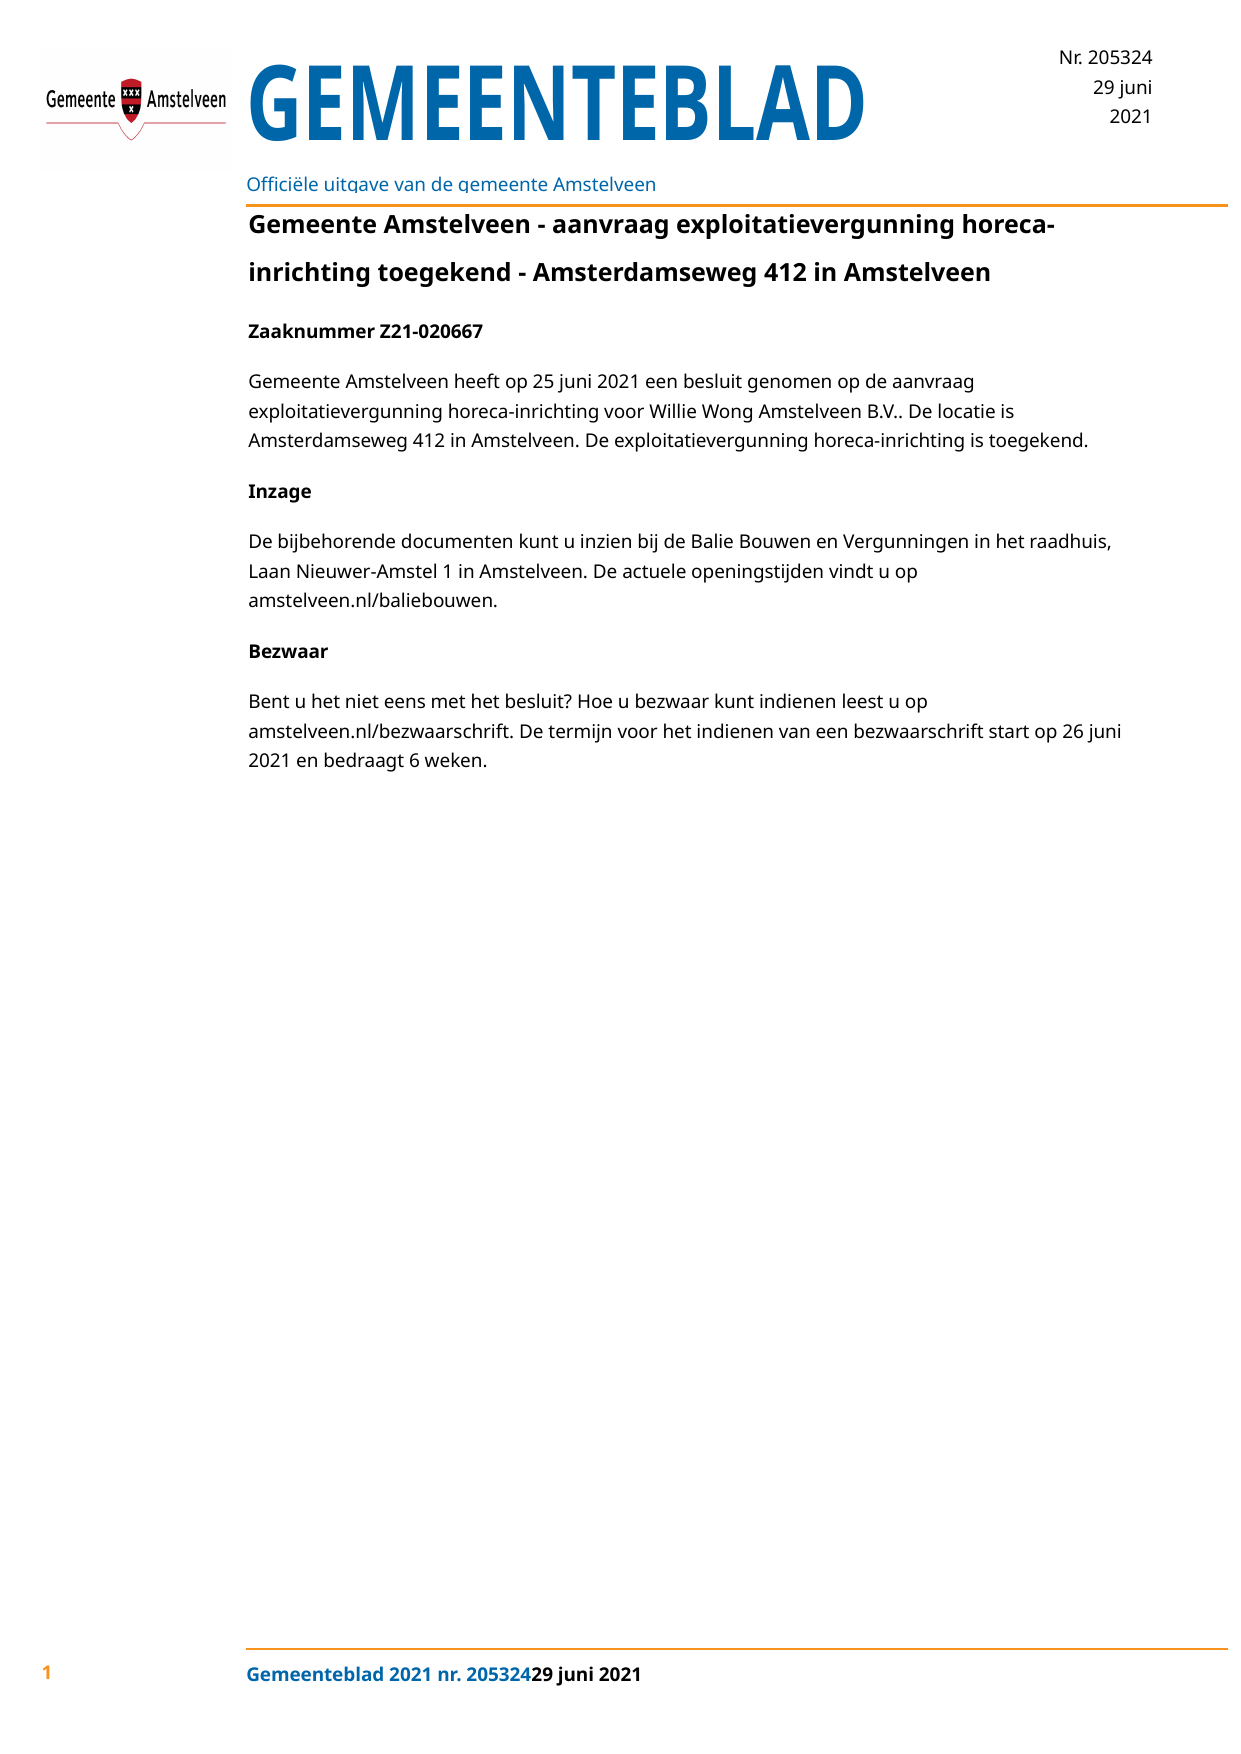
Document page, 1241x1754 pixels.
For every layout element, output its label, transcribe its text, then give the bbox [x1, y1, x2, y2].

text Gemeente Amstelveen heeft op 25 juni 2021 een besluit genomen op de aanvraag exploitatievergunning horeca-inrichting voor Willie Wong Amstelveen B.V.. De locatie is Amsterdamseweg 412 in Amstelveen. De exploitatievergunning horeca-inrichting is toegekend. [248, 368, 1152, 453]
text Bezwaar [248, 638, 1152, 664]
picture [41, 47, 231, 172]
text De bijbehorende documenten kunt u inzien bij de Balie Bouwen en Vergunningen in het raadhuis, Laan Nieuwer-Amstel 1 in Amstelveen. De actuele openingstijden vindt u op amstelveen.nl/baliebouwen. [248, 528, 1152, 613]
text Inzage [248, 478, 1152, 504]
text Gemeente Amstelveen - aanvraag exploitatievergunning horeca-inrichting toegekend - Amsterdamseweg 412 in Amstelveen [248, 207, 1152, 288]
text Zaaknummer Z21-020667 [248, 318, 1152, 344]
text Bent u het niet eens met het besluit? Hoe u bezwaar kunt indienen leest u op amstelveen.nl/bezwaarschrift. De termijn voor het indienen van een bezwaarschrift start op 26 juni 2021 en bedraagt 6 weken. [248, 688, 1152, 773]
